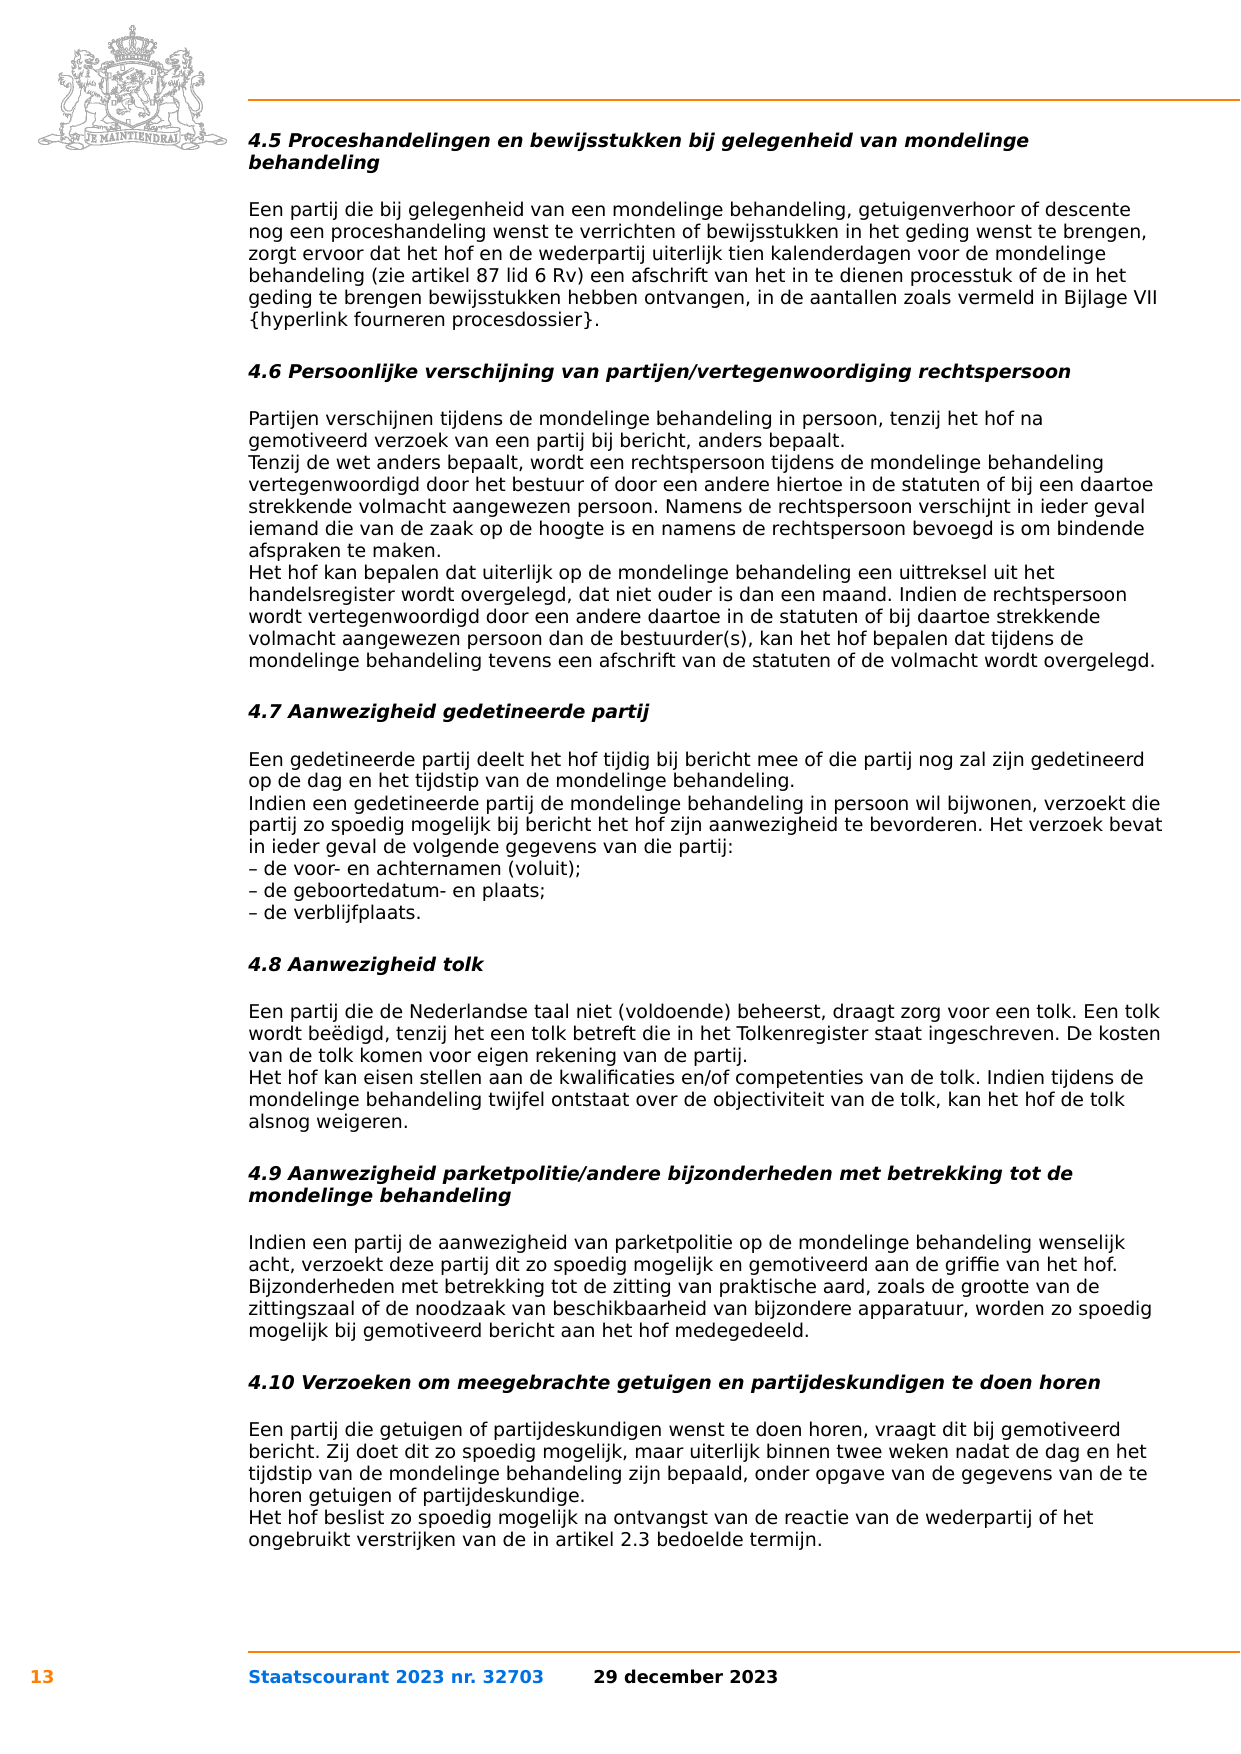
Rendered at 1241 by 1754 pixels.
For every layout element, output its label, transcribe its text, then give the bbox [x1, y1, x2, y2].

text Het hof kan bepalen dat uiterlijk op de mondelinge behandeling een uittreksel uit het handelsregister wordt overgelegd, dat niet ouder is dan een maand. Indien de rechtspersoon wordt vertegenwoordigd door een andere daartoe in de statuten of bij daartoe strekkende volmacht aangewezen persoon dan de bestuurder(s), kan het hof bepalen dat tijdens de mondelinge behandeling tevens een afschrift van de statuten of de volmacht wordt overgelegd. [248, 562, 1163, 671]
text Partijen verschijnen tijdens de mondelinge behandeling in persoon, tenzij het hof na gemotiveerd verzoek van een partij bij bericht, anders bepaalt. [248, 408, 1163, 452]
subtitle 4.5 Proceshandelingen en bewijsstukken bij gelegenheid van mondelinge behandeling [248, 130, 1163, 174]
text – de verblijfplaats. [248, 902, 1163, 924]
text Indien een gedetineerde partij de mondelinge behandeling in persoon wil bijwonen, verzoekt die partij zo spoedig mogelijk bij bericht het hof zijn aanwezigheid te bevorderen. Het verzoek bevat in ieder geval de volgende gegevens van die partij: [248, 792, 1163, 858]
text Indien een partij de aanwezigheid van parketpolitie op de mondelinge behandeling wenselijk acht, verzoekt deze partij dit zo spoedig mogelijk en gemotiveerd aan de griffie van het hof. [248, 1232, 1163, 1276]
text Een partij die getuigen of partijdeskundigen wenst te doen horen, vraagt dit bij gemotiveerd bericht. Zij doet dit zo spoedig mogelijk, maar uiterlijk binnen twee weken nadat de dag en het tijdstip van de mondelinge behandeling zijn bepaald, onder opgave van de gegevens van de te horen getuigen of partijdeskundige. [248, 1419, 1163, 1507]
picture [38, 25, 227, 150]
subtitle 4.8 Aanwezigheid tolk [248, 954, 1163, 976]
text Een gedetineerde partij deelt het hof tijdig bij bericht mee of die partij nog zal zijn gedetineerd op de dag en het tijdstip van de mondelinge behandeling. [248, 748, 1163, 792]
subtitle 4.10 Verzoeken om meegebrachte getuigen en partijdeskundigen te doen horen [248, 1372, 1163, 1394]
text Een partij die de Nederlandse taal niet (voldoende) beheerst, draagt zorg voor een tolk. Een tolk wordt beëdigd, tenzij het een tolk betreft die in het Tolkenregister staat ingeschreven. De kosten van de tolk komen voor eigen rekening van de partij. [248, 1001, 1163, 1067]
text Het hof beslist zo spoedig mogelijk na ontvangst van de reactie van de wederpartij of het ongebruikt verstrijken van de in artikel 2.3 bedoelde termijn. [248, 1507, 1163, 1551]
text Het hof kan eisen stellen aan de kwalificaties en/of competenties van de tolk. Indien tijdens de mondelinge behandeling twijfel ontstaat over de objectiviteit van de tolk, kan het hof de tolk alsnog weigeren. [248, 1067, 1163, 1133]
subtitle 4.9 Aanwezigheid parketpolitie/andere bijzonderheden met betrekking tot de mondelinge behandeling [248, 1163, 1163, 1207]
text Tenzij de wet anders bepaalt, wordt een rechtspersoon tijdens de mondelinge behandeling vertegenwoordigd door het bestuur of door een andere hiertoe in de statuten of bij een daartoe strekkende volmacht aangewezen persoon. Namens de rechtspersoon verschijnt in ieder geval iemand die van de zaak op de hoogte is en namens de rechtspersoon bevoegd is om bindende afspraken te maken. [248, 452, 1163, 562]
subtitle 4.7 Aanwezigheid gedetineerde partij [248, 701, 1163, 723]
text Een partij die bij gelegenheid van een mondelinge behandeling, getuigenverhoor of descente nog een proceshandeling wenst te verrichten of bewijsstukken in het geding wenst te brengen, zorgt ervoor dat het hof en de wederpartij uiterlijk tien kalenderdagen voor de mondelinge behandeling (zie artikel 87 lid 6 Rv) een afschrift van het in te dienen processtuk of de in het geding te brengen bewijsstukken hebben ontvangen, in de aantallen zoals vermeld in Bijlage VII {hyperlink fourneren procesdossier}. [248, 199, 1163, 331]
subtitle 4.6 Persoonlijke verschijning van partijen/vertegenwoordiging rechtspersoon [248, 361, 1163, 383]
text – de voor- en achternamen (voluit); [248, 858, 1163, 880]
text Bijzonderheden met betrekking tot de zitting van praktische aard, zoals de grootte van de zittingszaal of de noodzaak van beschikbaarheid van bijzondere apparatuur, worden zo spoedig mogelijk bij gemotiveerd bericht aan het hof medegedeeld. [248, 1276, 1163, 1342]
text – de geboortedatum- en plaats; [248, 880, 1163, 902]
